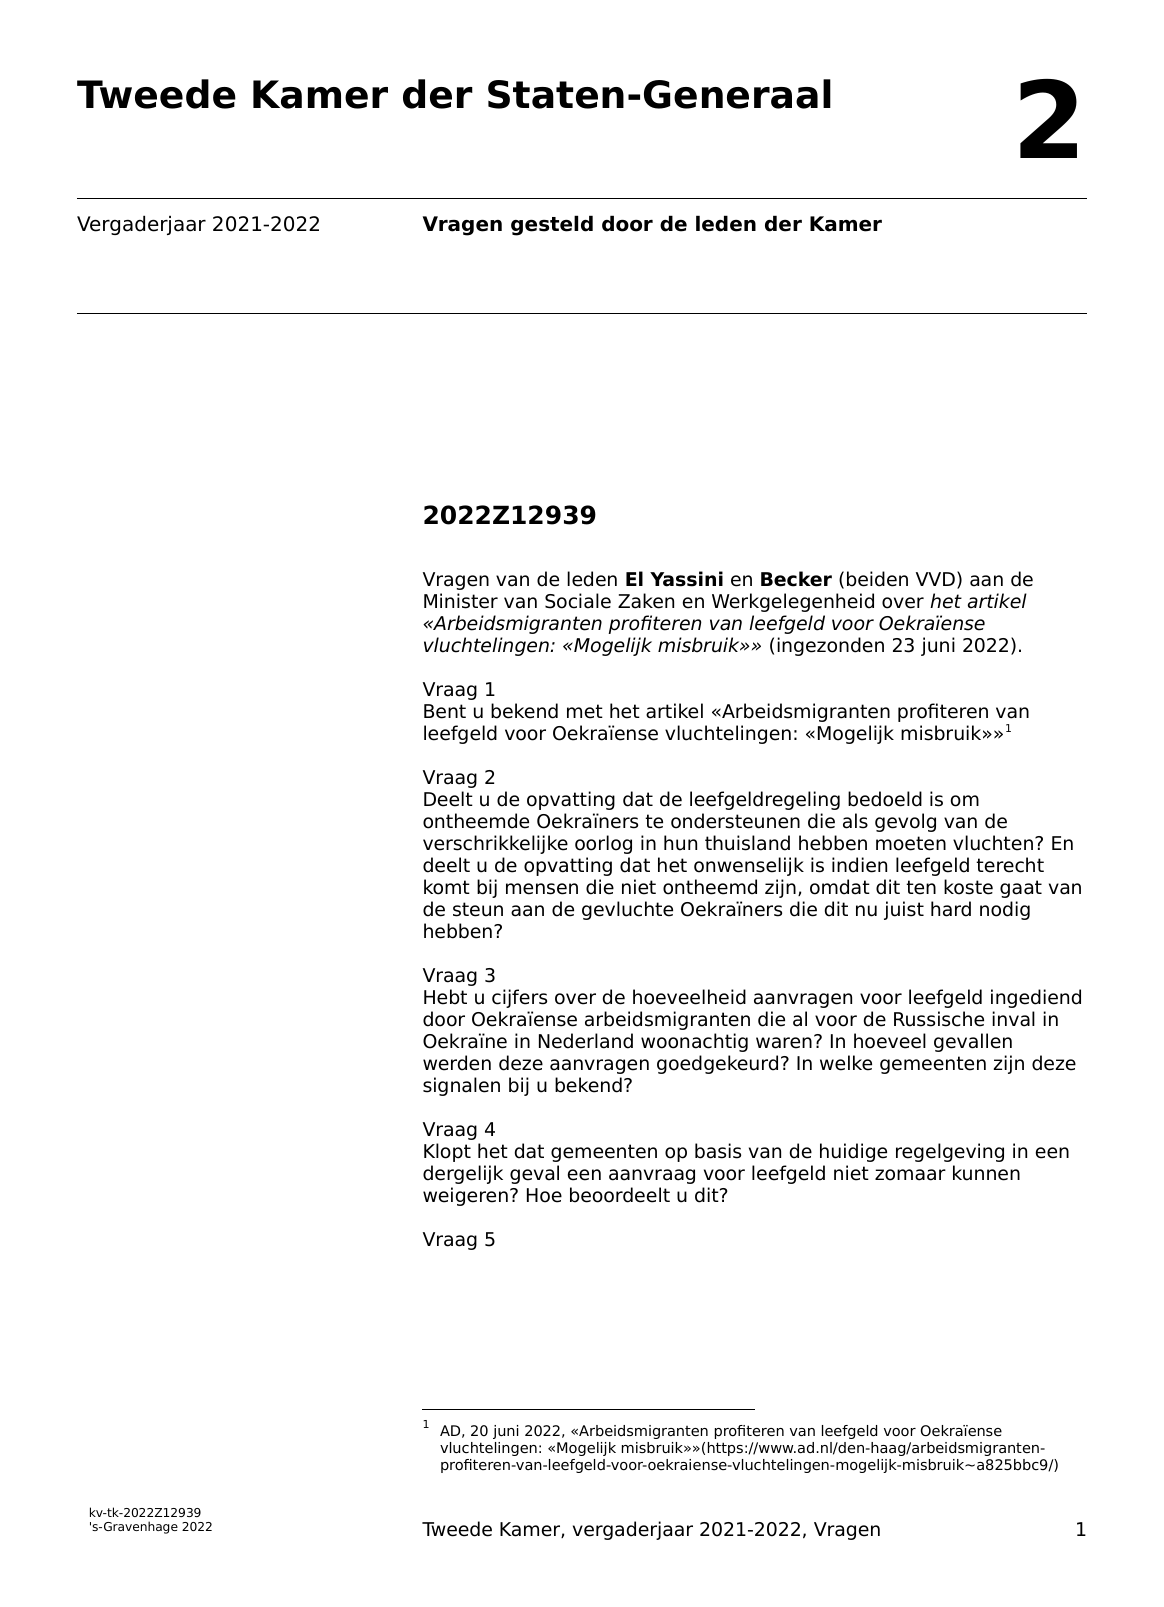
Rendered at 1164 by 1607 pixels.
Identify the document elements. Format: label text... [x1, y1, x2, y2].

text Deelt u de opvatting dat de leefgeldregeling bedoeld is om ontheemde Oekraïners te ondersteunen die als gevolg van de verschrikkelijke oorlog in hun thuisland hebben moeten vluchten? En deelt u de opvatting dat het onwenselijk is indien leefgeld terecht komt bij mensen die niet ontheemd zijn, omdat dit ten koste gaat van de steun aan de gevluchte Oekraïners die dit nu juist hard nodig hebben? [422, 789, 1087, 943]
text Vraag 2 [422, 767, 1087, 789]
text Vraag 4 [422, 1119, 1087, 1141]
text 2022Z12939 [422, 501, 1087, 531]
text 's-Gravenhage 2022 [88, 1520, 323, 1534]
table_cell Vragen gesteld door de leden der Kamer [422, 199, 1087, 313]
text Hebt u cijfers over de hoeveelheid aanvragen voor leefgeld ingediend door Oekraïense arbeidsmigranten die al voor de Russische inval in Oekraïne in Nederland woonachtig waren? In hoeveel gevallen werden deze aanvragen goedgekeurd? In welke gemeenten zijn deze signalen bij u bekend? [422, 987, 1087, 1097]
text AD, 20 juni 2022, «Arbeidsmigranten profiteren van leefgeld voor Oekraïense vluchtelingen: «Mogelijk misbruik»»(https://www.ad.nl/den-haag/arbeidsmigranten-profiteren-van-leefgeld-voor-oekraiense-vluchtelingen-mogelijk-misbruik~a825bbc9/) [422, 1418, 1087, 1474]
text Vraag 5 [422, 1229, 1087, 1251]
text Vragen van de leden El Yassini en Becker (beiden VVD) aan de Minister van Sociale Zaken en Werkgelegenheid over het artikel «Arbeidsmigranten profiteren van leefgeld voor Oekraïense vluchtelingen: «Mogelijk misbruik»» (ingezonden 23 juni 2022). [422, 569, 1087, 657]
text Klopt het dat gemeenten op basis van de huidige regelgeving in een dergelijk geval een aanvraag voor leefgeld niet zomaar kunnen weigeren? Hoe beoordeelt u dit? [422, 1141, 1087, 1207]
table_header 2 [886, 59, 1087, 198]
text Bent u bekend met het artikel «Arbeidsmigranten profiteren van leefgeld voor Oekraïense vluchtelingen: «Mogelijk misbruik»» [422, 701, 1087, 745]
text Vraag 3 [422, 965, 1087, 987]
text kv-tk-2022Z12939 [88, 1506, 323, 1520]
table_header Tweede Kamer der Staten-Generaal [77, 59, 886, 198]
text Vraag 1 [422, 679, 1087, 701]
table_cell Vergaderjaar 2021-2022 [77, 199, 422, 313]
